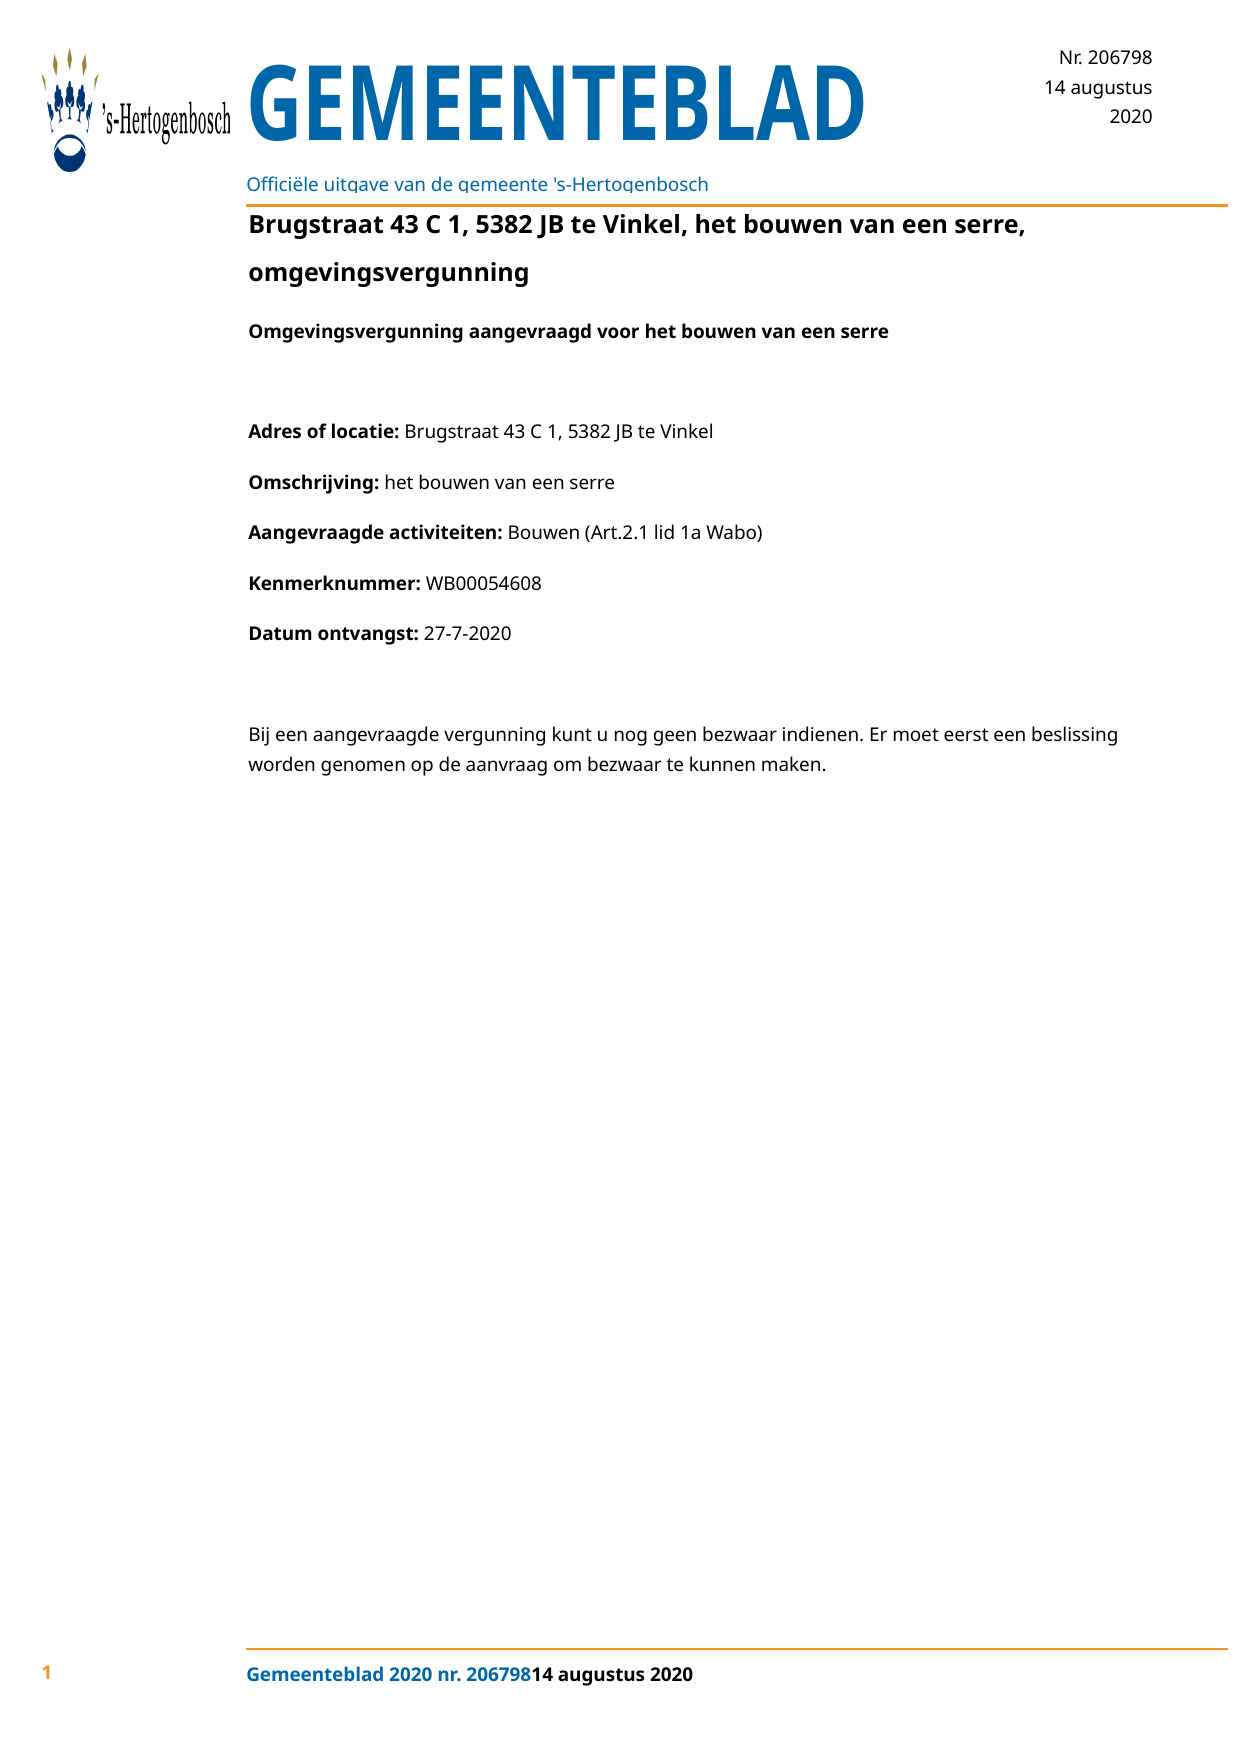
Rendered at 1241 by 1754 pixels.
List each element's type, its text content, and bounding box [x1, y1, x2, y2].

text Kenmerknummer: WB00054608 [248, 570, 1152, 596]
text Brugstraat 43 C 1, 5382 JB te Vinkel, het bouwen van een serre, omgevingsvergunning [248, 207, 1152, 288]
text Omschrijving: het bouwen van een serre [248, 469, 1152, 495]
text Omgevingsvergunning aangevraagd voor het bouwen van een serre [248, 318, 1152, 344]
text Adres of locatie: Brugstraat 43 C 1, 5382 JB te Vinkel [248, 419, 1152, 444]
text Aangevraagde activiteiten: Bouwen (Art.2.1 lid 1a Wabo) [248, 519, 1152, 545]
text Bij een aangevraagde vergunning kunt u nog geen bezwaar indienen. Er moet eerst een beslissing worden genomen op de aanvraag om bezwaar te kunnen maken. [248, 721, 1152, 777]
text Datum ontvangst: 27-7-2020 [248, 620, 1152, 646]
picture [41, 47, 231, 172]
